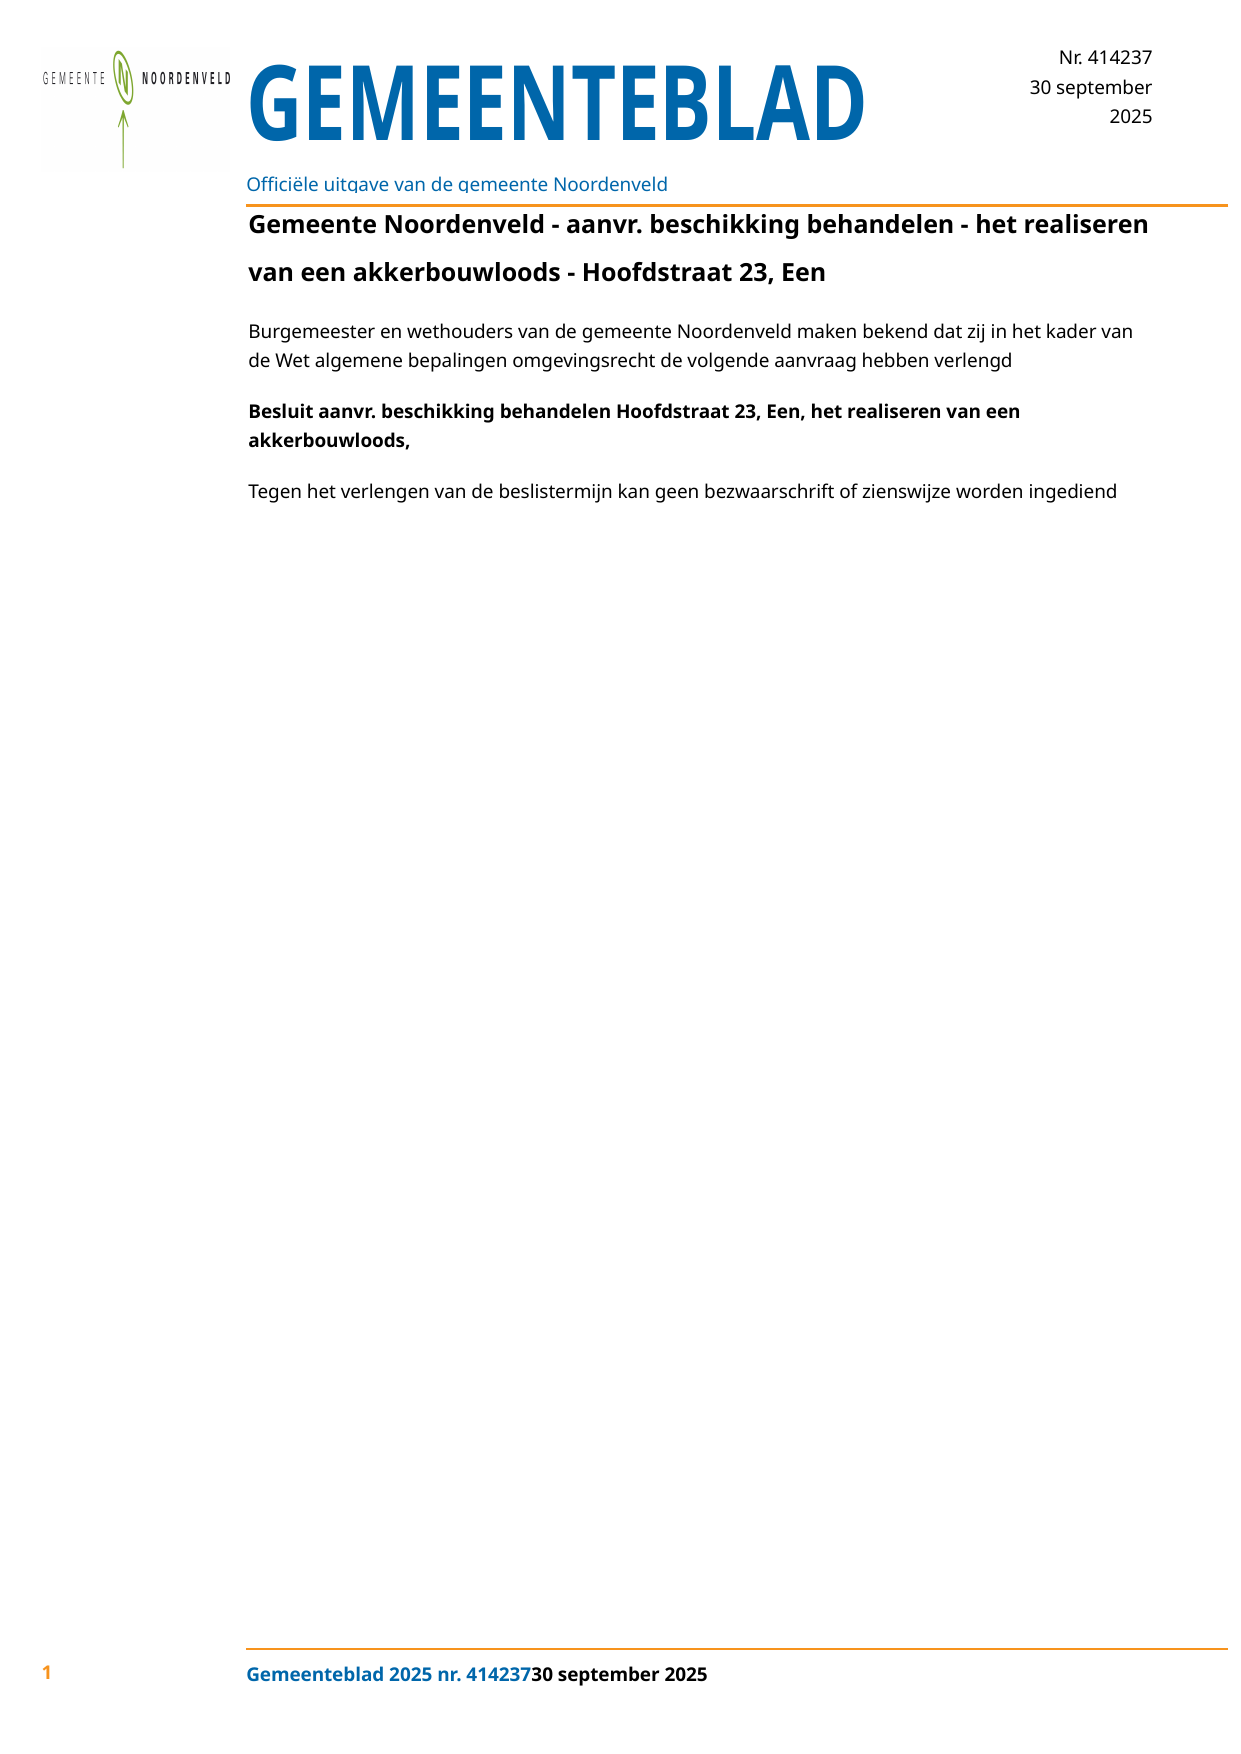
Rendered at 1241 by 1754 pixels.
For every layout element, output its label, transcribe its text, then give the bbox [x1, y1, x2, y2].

text Tegen het verlengen van de beslistermijn kan geen bezwaarschrift of zienswijze worden ingediend [248, 478, 1152, 504]
text Burgemeester en wethouders van de gemeente Noordenveld maken bekend dat zij in het kader van de Wet algemene bepalingen omgevingsrecht de volgende aanvraag hebben verlengd [248, 318, 1152, 373]
text Besluit aanvr. beschikking behandelen Hoofdstraat 23, Een, het realiseren van een akkerbouwloods, [248, 398, 1152, 453]
text Gemeente Noordenveld - aanvr. beschikking behandelen - het realiseren van een akkerbouwloods - Hoofdstraat 23, Een [248, 207, 1152, 288]
picture [41, 47, 231, 172]
